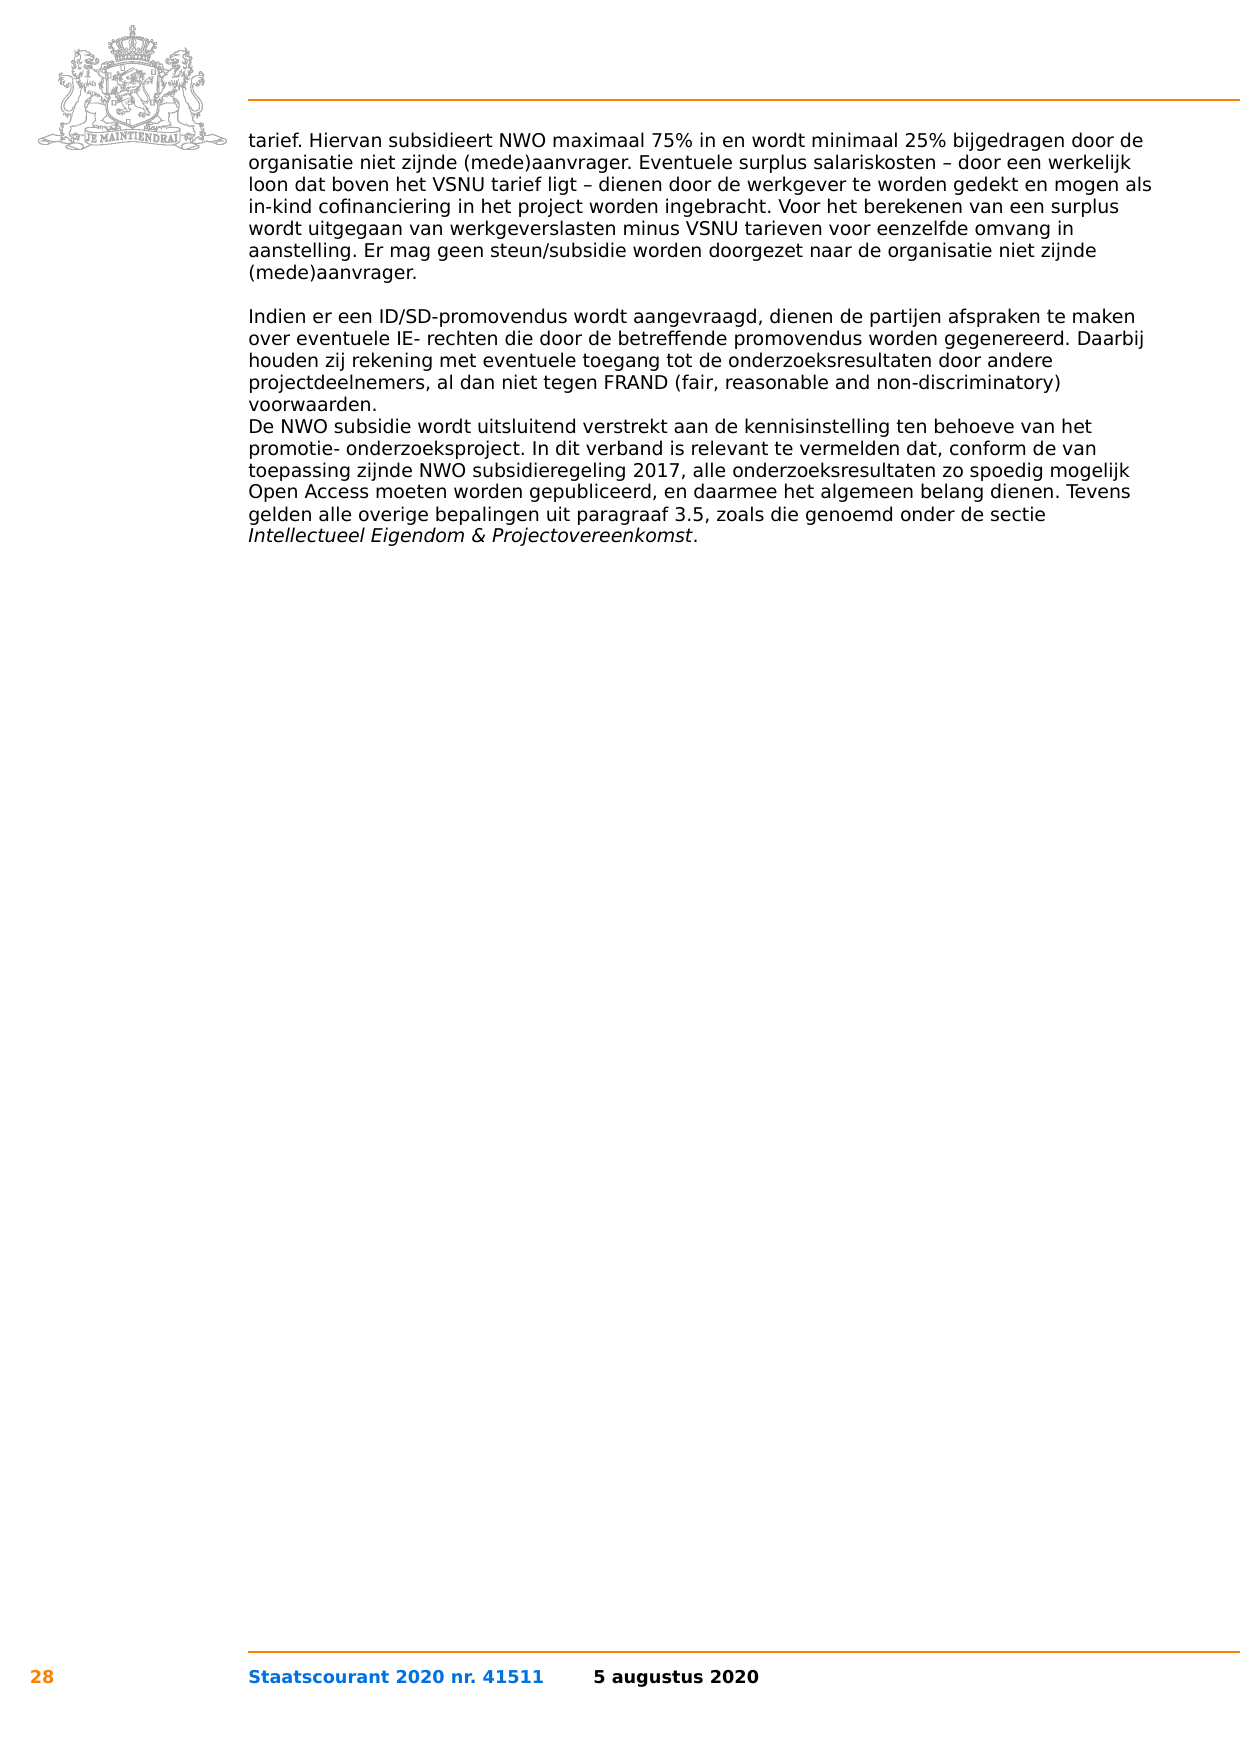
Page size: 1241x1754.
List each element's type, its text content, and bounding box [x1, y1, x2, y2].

text De NWO subsidie wordt uitsluitend verstrekt aan de kennisinstelling ten behoeve van het promotie- onderzoeksproject. In dit verband is relevant te vermelden dat, conform de van toepassing zijnde NWO subsidieregeling 2017, alle onderzoeksresultaten zo spoedig mogelijk Open Access moeten worden gepubliceerd, en daarmee het algemeen belang dienen. Tevens gelden alle overige bepalingen uit paragraaf 3.5, zoals die genoemd onder de sectie Intellectueel Eigendom & Projectovereenkomst. [248, 416, 1163, 547]
text tarief. Hiervan subsidieert NWO maximaal 75% in en wordt minimaal 25% bijgedragen door de organisatie niet zijnde (mede)aanvrager. Eventuele surplus salariskosten – door een werkelijk loon dat boven het VSNU tarief ligt – dienen door de werkgever te worden gedekt en mogen als in-kind cofinanciering in het project worden ingebracht. Voor het berekenen van een surplus wordt uitgegaan van werkgeverslasten minus VSNU tarieven voor eenzelfde omvang in aanstelling. Er mag geen steun/subsidie worden doorgezet naar de organisatie niet zijnde (mede)aanvrager. [248, 130, 1163, 284]
text Indien er een ID/SD-promovendus wordt aangevraagd, dienen de partijen afspraken te maken over eventuele IE- rechten die door de betreffende promovendus worden gegenereerd. Daarbij houden zij rekening met eventuele toegang tot de onderzoeksresultaten door andere projectdeelnemers, al dan niet tegen FRAND (fair, reasonable and non-discriminatory) voorwaarden. [248, 306, 1163, 416]
picture [38, 25, 227, 150]
